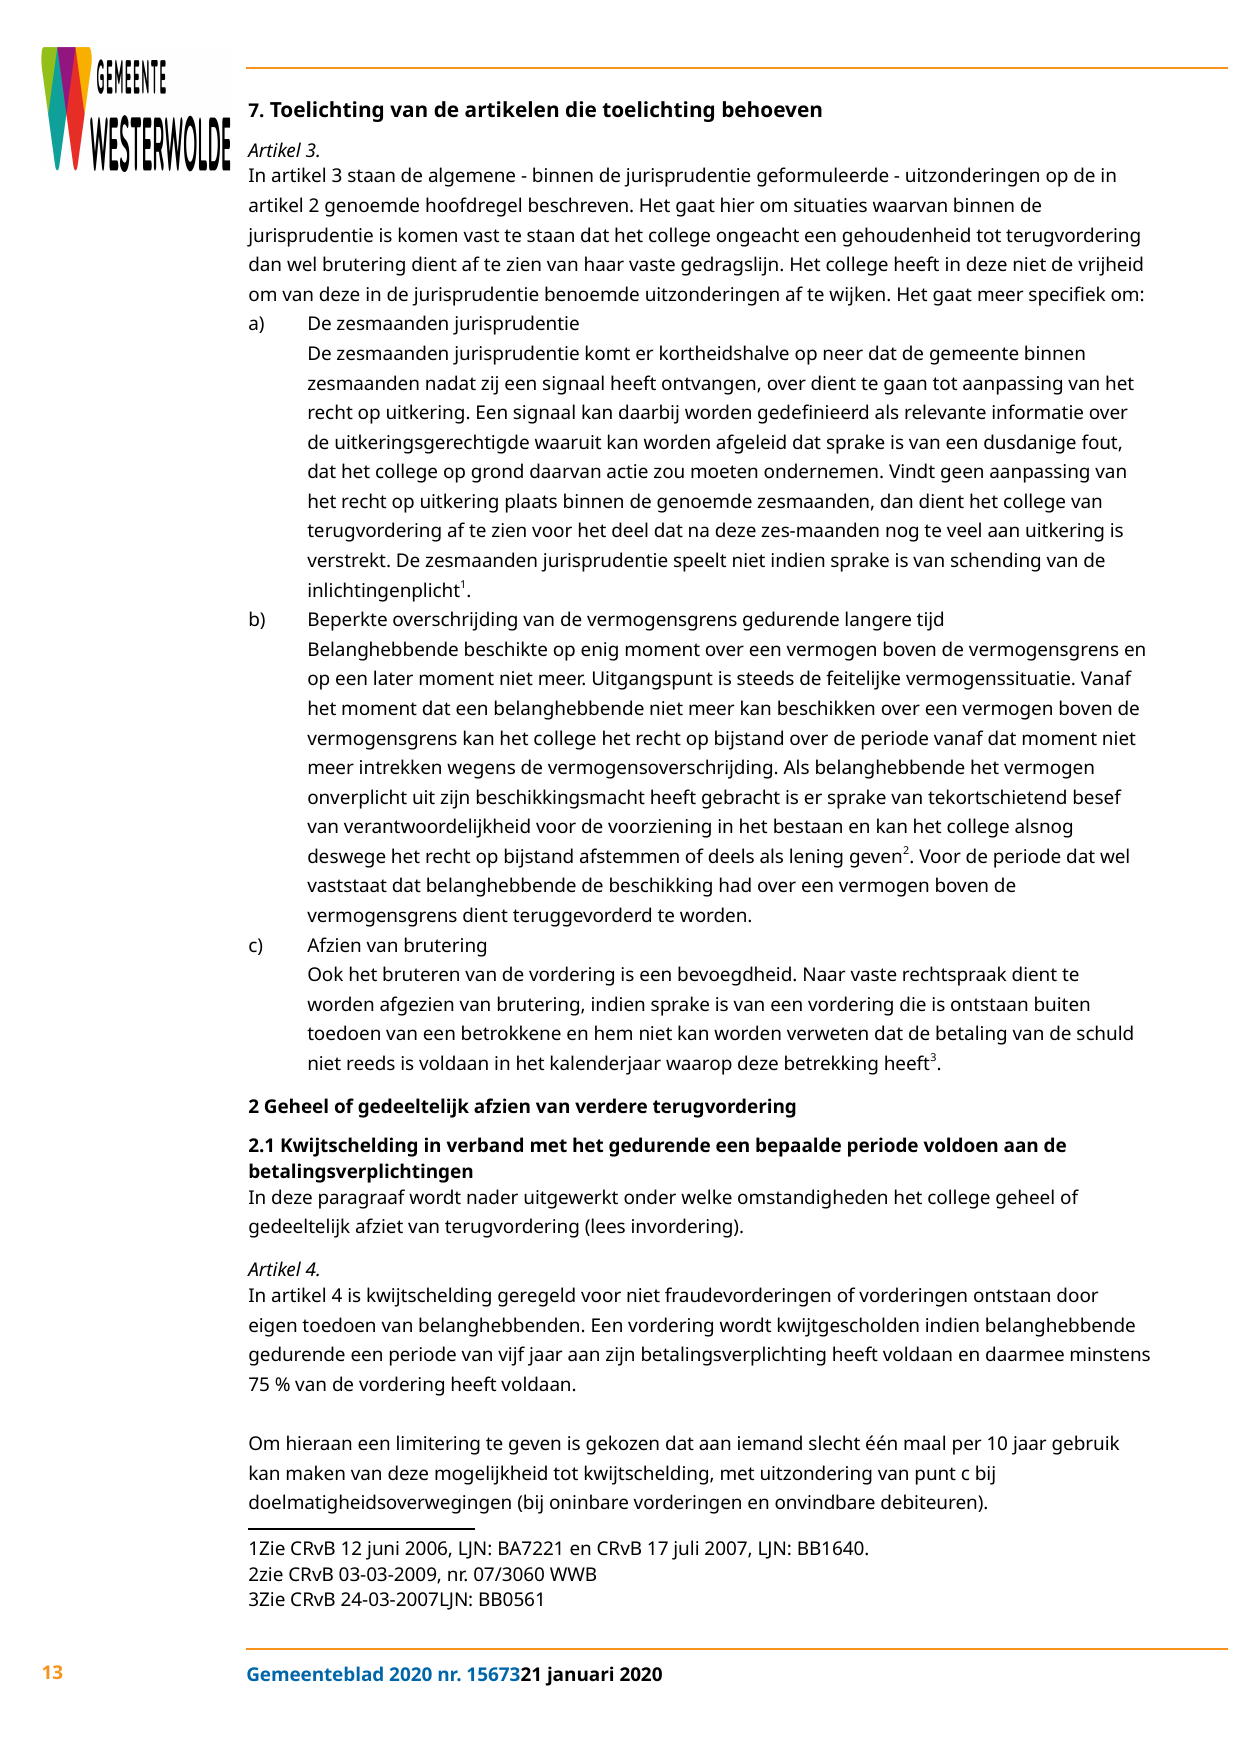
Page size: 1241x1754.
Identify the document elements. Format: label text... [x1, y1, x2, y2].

text 7. Toelichting van de artikelen die toelichting behoeven [248, 95, 1152, 123]
text Om hieraan een limitering te geven is gekozen dat aan iemand slecht één maal per 10 jaar gebruik kan maken van deze mogelijkheid tot kwijtschelding, met uitzondering van punt c bij doelmatigheidsoverwegingen (bij oninbare vorderingen en onvindbare debiteuren). [248, 1430, 1152, 1515]
picture [41, 47, 231, 172]
list Afzien van brutering [248, 932, 1152, 957]
list Belanghebbende beschikte op enig moment over een vermogen boven de vermogensgrens en op een later moment niet meer. Uitgangspunt is steeds de feitelijke vermogenssituatie. Vanaf het moment dat een belanghebbende niet meer kan beschikken over een vermogen boven de vermogensgrens kan het college het recht op bijstand over de periode vanaf dat moment niet meer intrekken wegens de vermogensoverschrijding. Als belanghebbende het vermogen onverplicht uit zijn beschikkingsmacht heeft gebracht is er sprake van tekortschietend besef van verantwoordelijkheid voor de voorziening in het bestaan en kan het college alsnog deswege het recht op bijstand afstemmen of deels als lening geven. Voor de periode dat wel vaststaat dat belanghebbende de beschikking had over een vermogen boven de vermogensgrens dient teruggevorderd te worden. [248, 636, 1152, 928]
text In deze paragraaf wordt nader uitgewerkt onder welke omstandigheden het college geheel of gedeeltelijk afziet van terugvordering (lees invordering). [248, 1184, 1152, 1239]
text 2 Geheel of gedeeltelijk afzien van verdere terugvordering [248, 1093, 1152, 1119]
list Zie CRvB 24-03-2007LJN: BB0561 [248, 1586, 1152, 1612]
list Beperkte overschrijding van de vermogensgrens gedurende langere tijd [248, 606, 1152, 632]
list Ook het bruteren van de vordering is een bevoegdheid. Naar vaste rechtspraak dient te worden afgezien van brutering, indien sprake is van een vordering die is ontstaan buiten toedoen van een betrokkene en hem niet kan worden verweten dat de betaling van de schuld niet reeds is voldaan in het kalenderjaar waarop deze betrekking heeft. [248, 961, 1152, 1076]
list De zesmaanden jurisprudentie [248, 311, 1152, 336]
text Artikel 4. [248, 1257, 1152, 1282]
text Artikel 3. [248, 137, 1152, 163]
text In artikel 4 is kwijtschelding geregeld voor niet fraudevorderingen of vorderingen ontstaan door eigen toedoen van belanghebbenden. Een vordering wordt kwijtgescholden indien belanghebbende gedurende een periode van vijf jaar aan zijn betalingsverplichting heeft voldaan en daarmee minstens 75 % van de vordering heeft voldaan. [248, 1282, 1152, 1397]
text 2.1 Kwijtschelding in verband met het gedurende een bepaalde periode voldoen aan de betalingsverplichtingen [248, 1132, 1152, 1184]
text In artikel 3 staan de algemene - binnen de jurisprudentie geformuleerde - uitzonderingen op de in artikel 2 genoemde hoofdregel beschreven. Het gaat hier om situaties waarvan binnen de jurisprudentie is komen vast te staan dat het college ongeacht een gehoudenheid tot terugvordering dan wel brutering dient af te zien van haar vaste gedragslijn. Het college heeft in deze niet de vrijheid om van deze in de jurisprudentie benoemde uitzonderingen af te wijken. Het gaat meer specifiek om: [248, 163, 1152, 307]
list De zesmaanden jurisprudentie komt er kortheidshalve op neer dat de gemeente binnen zesmaanden nadat zij een signaal heeft ontvangen, over dient te gaan tot aanpassing van het recht op uitkering. Een signaal kan daarbij worden gedefinieerd als relevante informatie over de uitkeringsgerechtigde waaruit kan worden afgeleid dat sprake is van een dusdanige fout, dat het college op grond daarvan actie zou moeten ondernemen. Vindt geen aanpassing van het recht op uitkering plaats binnen de genoemde zesmaanden, dan dient het college van terugvordering af te zien voor het deel dat na deze zes-maanden nog te veel aan uitkering is verstrekt. De zesmaanden jurisprudentie speelt niet indien sprake is van schending van de inlichtingenplicht. [248, 340, 1152, 602]
list zie CRvB 03-03-2009, nr. 07/3060 WWB [248, 1561, 1152, 1586]
list Zie CRvB 12 juni 2006, LJN: BA7221 en CRvB 17 juli 2007, LJN: BB1640. [248, 1535, 1152, 1561]
